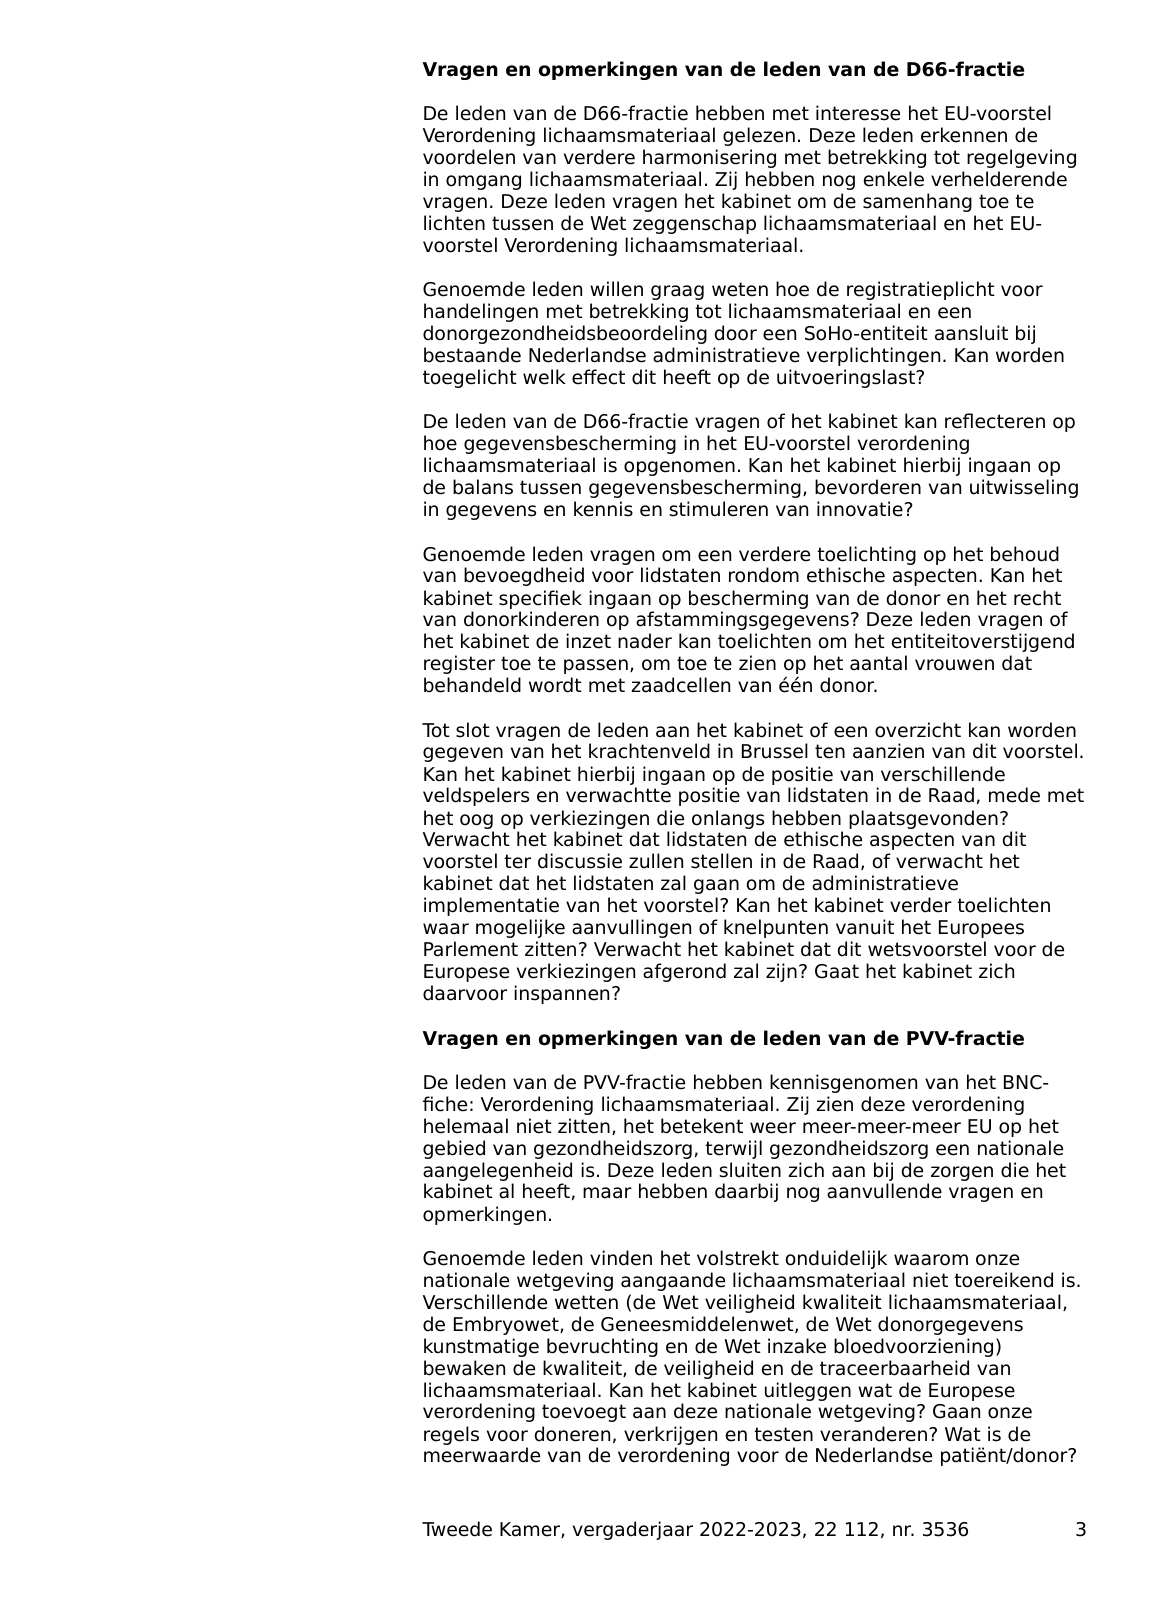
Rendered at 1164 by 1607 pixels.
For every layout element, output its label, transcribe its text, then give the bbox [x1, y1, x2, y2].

text De leden van de D66-fractie vragen of het kabinet kan reflecteren op hoe gegevensbescherming in het EU-voorstel verordening lichaamsmateriaal is opgenomen. Kan het kabinet hierbij ingaan op de balans tussen gegevensbescherming, bevorderen van uitwisseling in gegevens en kennis en stimuleren van innovatie? [422, 411, 1087, 521]
text Genoemde leden willen graag weten hoe de registratieplicht voor handelingen met betrekking tot lichaamsmateriaal en een donorgezondheidsbeoordeling door een SoHo-entiteit aansluit bij bestaande Nederlandse administratieve verplichtingen. Kan worden toegelicht welk effect dit heeft op de uitvoeringslast? [422, 279, 1087, 389]
subtitle Vragen en opmerkingen van de leden van de PVV-fractie [422, 1027, 1087, 1049]
subtitle Vragen en opmerkingen van de leden van de D66-fractie [422, 59, 1087, 81]
text De leden van de D66-fractie hebben met interesse het EU-voorstel Verordening lichaamsmateriaal gelezen. Deze leden erkennen de voordelen van verdere harmonisering met betrekking tot regelgeving in omgang lichaamsmateriaal. Zij hebben nog enkele verhelderende vragen. Deze leden vragen het kabinet om de samenhang toe te lichten tussen de Wet zeggenschap lichaamsmateriaal en het EU-voorstel Verordening lichaamsmateriaal. [422, 103, 1087, 257]
text Tot slot vragen de leden aan het kabinet of een overzicht kan worden gegeven van het krachtenveld in Brussel ten aanzien van dit voorstel. Kan het kabinet hierbij ingaan op de positie van verschillende veldspelers en verwachtte positie van lidstaten in de Raad, mede met het oog op verkiezingen die onlangs hebben plaatsgevonden? Verwacht het kabinet dat lidstaten de ethische aspecten van dit voorstel ter discussie zullen stellen in de Raad, of verwacht het kabinet dat het lidstaten zal gaan om de administratieve implementatie van het voorstel? Kan het kabinet verder toelichten waar mogelijke aanvullingen of knelpunten vanuit het Europees Parlement zitten? Verwacht het kabinet dat dit wetsvoorstel voor de Europese verkiezingen afgerond zal zijn? Gaat het kabinet zich daarvoor inspannen? [422, 719, 1087, 1005]
text Genoemde leden vragen om een verdere toelichting op het behoud van bevoegdheid voor lidstaten rondom ethische aspecten. Kan het kabinet specifiek ingaan op bescherming van de donor en het recht van donorkinderen op afstammingsgegevens? Deze leden vragen of het kabinet de inzet nader kan toelichten om het entiteitoverstijgend register toe te passen, om toe te zien op het aantal vrouwen dat behandeld wordt met zaadcellen van één donor. [422, 543, 1087, 697]
text De leden van de PVV-fractie hebben kennisgenomen van het BNC-fiche: Verordening lichaamsmateriaal. Zij zien deze verordening helemaal niet zitten, het betekent weer meer-meer-meer EU op het gebied van gezondheidszorg, terwijl gezondheidszorg een nationale aangelegenheid is. Deze leden sluiten zich aan bij de zorgen die het kabinet al heeft, maar hebben daarbij nog aanvullende vragen en opmerkingen. [422, 1072, 1087, 1225]
text Genoemde leden vinden het volstrekt onduidelijk waarom onze nationale wetgeving aangaande lichaamsmateriaal niet toereikend is. Verschillende wetten (de Wet veiligheid kwaliteit lichaamsmateriaal, de Embryowet, de Geneesmiddelenwet, de Wet donorgegevens kunstmatige bevruchting en de Wet inzake bloedvoorziening) bewaken de kwaliteit, de veiligheid en de traceerbaarheid van lichaamsmateriaal. Kan het kabinet uitleggen wat de Europese verordening toevoegt aan deze nationale wetgeving? Gaan onze regels voor doneren, verkrijgen en testen veranderen? Wat is de meerwaarde van de verordening voor de Nederlandse patiënt/donor? [422, 1248, 1087, 1467]
